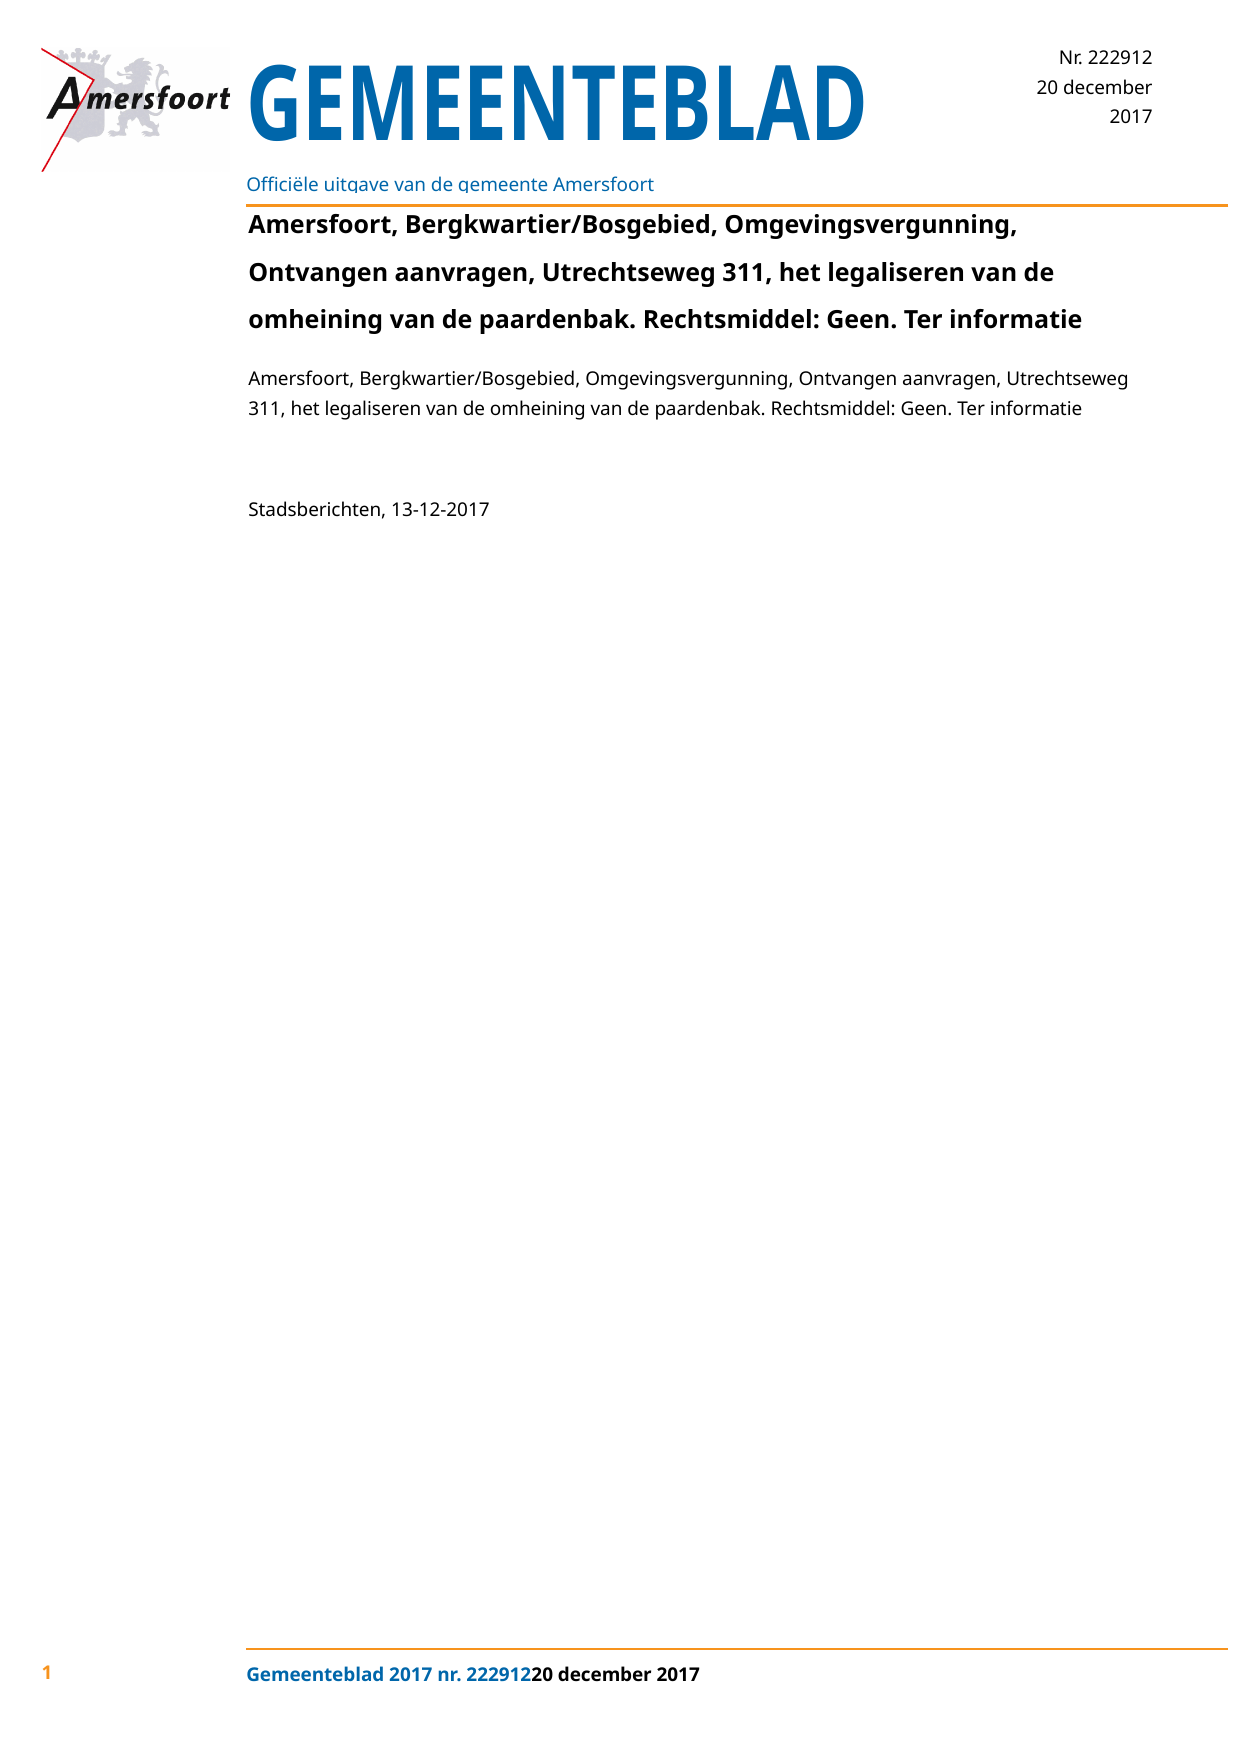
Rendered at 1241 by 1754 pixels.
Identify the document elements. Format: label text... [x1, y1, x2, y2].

text Amersfoort, Bergkwartier/Bosgebied, Omgevingsvergunning, Ontvangen aanvragen, Utrechtseweg 311, het legaliseren van de omheining van de paardenbak. Rechtsmiddel: Geen. Ter informatie [248, 366, 1152, 421]
picture [41, 47, 231, 172]
text Amersfoort, Bergkwartier/Bosgebied, Omgevingsvergunning, Ontvangen aanvragen, Utrechtseweg 311, het legaliseren van de omheining van de paardenbak. Rechtsmiddel: Geen. Ter informatie [248, 207, 1152, 336]
text Stadsberichten, 13-12-2017 [248, 496, 1152, 522]
